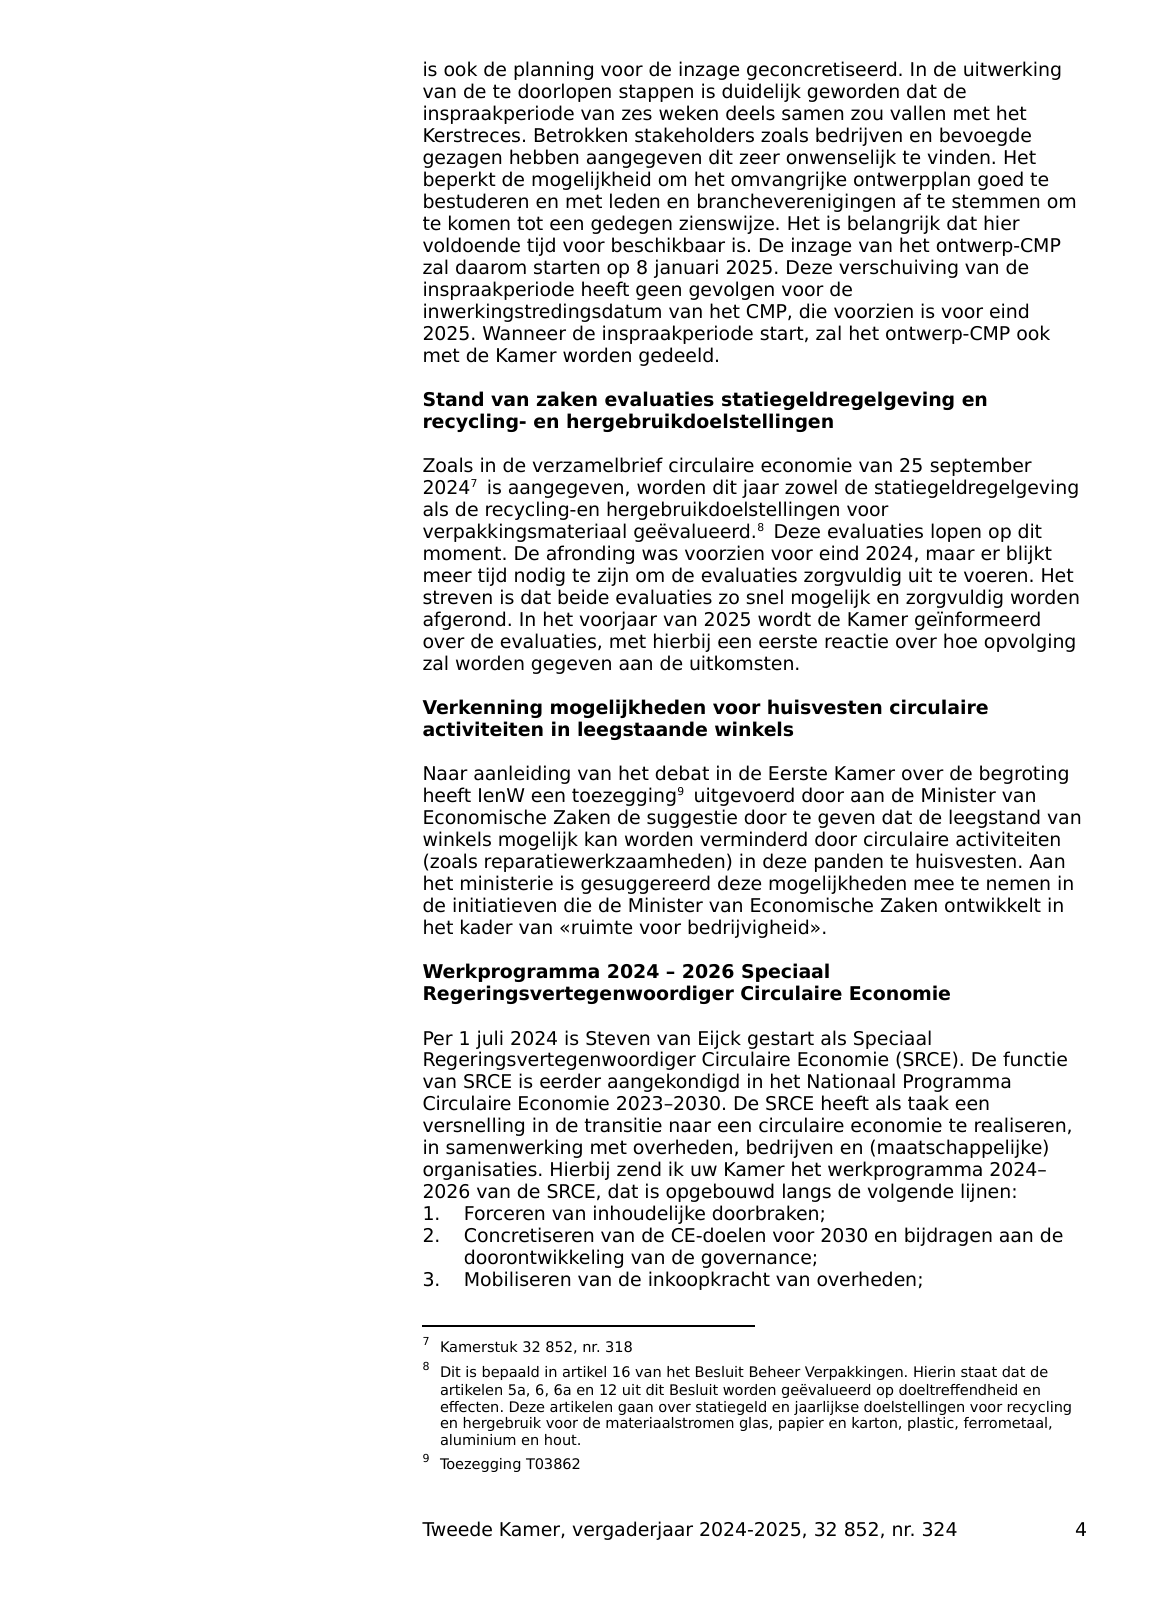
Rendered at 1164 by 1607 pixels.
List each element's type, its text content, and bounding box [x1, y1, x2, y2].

text 1. Forceren van inhoudelijke doorbraken; [422, 1203, 1087, 1225]
subtitle Verkenning mogelijkheden voor huisvesten circulaire activiteiten in leegstaande winkels [422, 697, 1087, 741]
text Kamerstuk 32 852, nr. 318 [422, 1335, 1087, 1357]
subtitle Stand van zaken evaluaties statiegeldregelgeving en recycling- en hergebruikdoelstellingen [422, 389, 1087, 433]
text Per 1 juli 2024 is Steven van Eijck gestart als Speciaal Regeringsvertegenwoordiger Circulaire Economie (SRCE). De functie van SRCE is eerder aangekondigd in het Nationaal Programma Circulaire Economie 2023–2030. De SRCE heeft als taak een versnelling in de transitie naar een circulaire economie te realiseren, in samenwerking met overheden, bedrijven en (maatschappelijke) organisaties. Hierbij zend ik uw Kamer het werkprogramma 2024–2026 van de SRCE, dat is opgebouwd langs de volgende lijnen: [422, 1027, 1087, 1203]
text 3. Mobiliseren van de inkoopkracht van overheden; [422, 1269, 1087, 1291]
text Toezegging T03862 [422, 1452, 1087, 1474]
text Dit is bepaald in artikel 16 van het Besluit Beheer Verpakkingen. Hierin staat dat de artikelen 5a, 6, 6a en 12 uit dit Besluit worden geëvalueerd op doeltreffendheid en effecten. Deze artikelen gaan over statiegeld en jaarlijkse doelstellingen voor recycling en hergebruik voor de materiaalstromen glas, papier en karton, plastic, ferrometaal, aluminium en hout. [422, 1360, 1087, 1449]
text Zoals in de verzamelbrief circulaire economie van 25 september 2024 is aangegeven, worden dit jaar zowel de statiegeldregelgeving als de recycling-en hergebruikdoelstellingen voor verpakkingsmateriaal geëvalueerd. Deze evaluaties lopen op dit moment. De afronding was voorzien voor eind 2024, maar er blijkt meer tijd nodig te zijn om de evaluaties zorgvuldig uit te voeren. Het streven is dat beide evaluaties zo snel mogelijk en zorgvuldig worden afgerond. In het voorjaar van 2025 wordt de Kamer geïnformeerd over de evaluaties, met hierbij een eerste reactie over hoe opvolging zal worden gegeven aan de uitkomsten. [422, 455, 1087, 675]
text 2. Concretiseren van de CE-doelen voor 2030 en bijdragen aan de doorontwikkeling van de governance; [422, 1225, 1087, 1269]
text Naar aanleiding van het debat in de Eerste Kamer over de begroting heeft IenW een toezegging uitgevoerd door aan de Minister van Economische Zaken de suggestie door te geven dat de leegstand van winkels mogelijk kan worden verminderd door circulaire activiteiten (zoals reparatiewerkzaamheden) in deze panden te huisvesten. Aan het ministerie is gesuggereerd deze mogelijkheden mee te nemen in de initiatieven die de Minister van Economische Zaken ontwikkelt in het kader van «ruimte voor bedrijvigheid». [422, 763, 1087, 939]
text is ook de planning voor de inzage geconcretiseerd. In de uitwerking van de te doorlopen stappen is duidelijk geworden dat de inspraakperiode van zes weken deels samen zou vallen met het Kerstreces. Betrokken stakeholders zoals bedrijven en bevoegde gezagen hebben aangegeven dit zeer onwenselijk te vinden. Het beperkt de mogelijkheid om het omvangrijke ontwerpplan goed te bestuderen en met leden en brancheverenigingen af te stemmen om te komen tot een gedegen zienswijze. Het is belangrijk dat hier voldoende tijd voor beschikbaar is. De inzage van het ontwerp-CMP zal daarom starten op 8 januari 2025. Deze verschuiving van de inspraakperiode heeft geen gevolgen voor de inwerkingstredingsdatum van het CMP, die voorzien is voor eind 2025. Wanneer de inspraakperiode start, zal het ontwerp-CMP ook met de Kamer worden gedeeld. [422, 59, 1087, 367]
subtitle Werkprogramma 2024 – 2026 Speciaal Regeringsvertegenwoordiger Circulaire Economie [422, 961, 1087, 1005]
